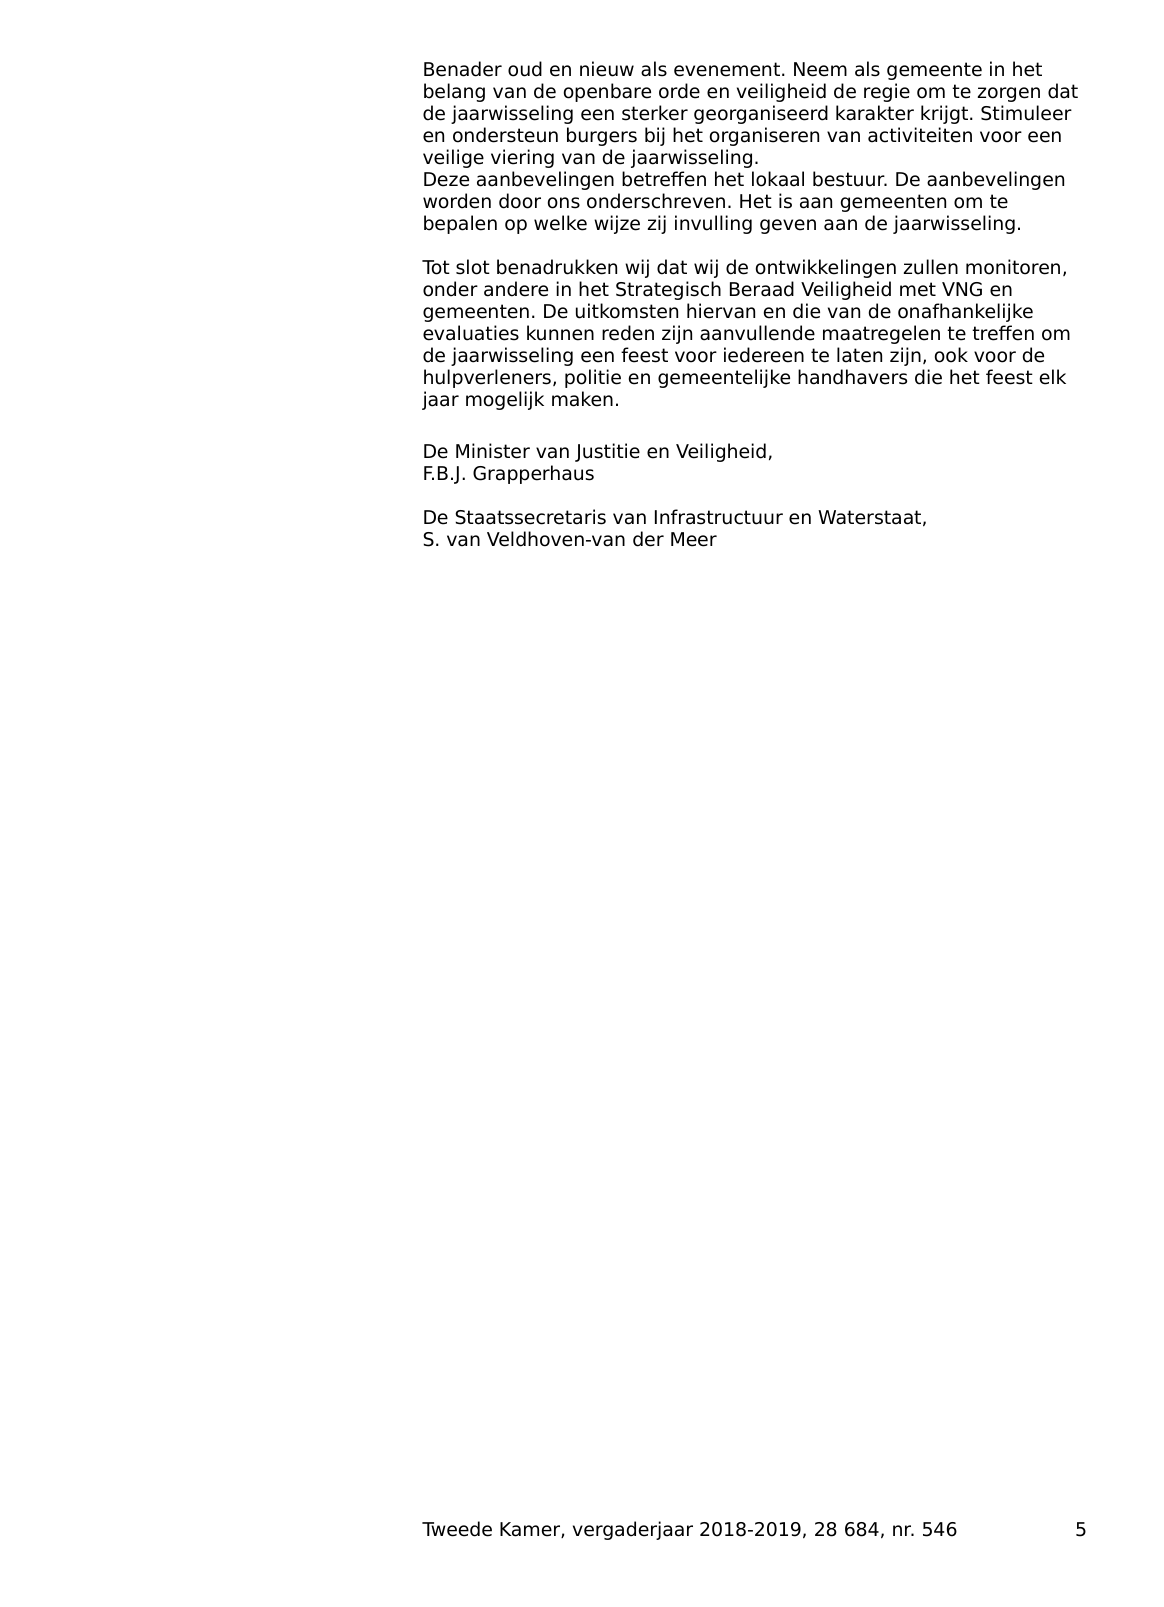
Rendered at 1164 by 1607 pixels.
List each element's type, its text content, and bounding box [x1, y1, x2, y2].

text De Staatssecretaris van Infrastructuur en Waterstaat, S. van Veldhoven-van der Meer [422, 507, 1087, 551]
text De Minister van Justitie en Veiligheid, F.B.J. Grapperhaus [422, 441, 1087, 485]
text Tot slot benadrukken wij dat wij de ontwikkelingen zullen monitoren, onder andere in het Strategisch Beraad Veiligheid met VNG en gemeenten. De uitkomsten hiervan en die van de onafhankelijke evaluaties kunnen reden zijn aanvullende maatregelen te treffen om de jaarwisseling een feest voor iedereen te laten zijn, ook voor de hulpverleners, politie en gemeentelijke handhavers die het feest elk jaar mogelijk maken. [422, 257, 1087, 411]
text Benader oud en nieuw als evenement. Neem als gemeente in het belang van de openbare orde en veiligheid de regie om te zorgen dat de jaarwisseling een sterker georganiseerd karakter krijgt. Stimuleer en ondersteun burgers bij het organiseren van activiteiten voor een veilige viering van de jaarwisseling. [422, 59, 1087, 169]
text Deze aanbevelingen betreffen het lokaal bestuur. De aanbevelingen worden door ons onderschreven. Het is aan gemeenten om te bepalen op welke wijze zij invulling geven aan de jaarwisseling. [422, 169, 1087, 235]
